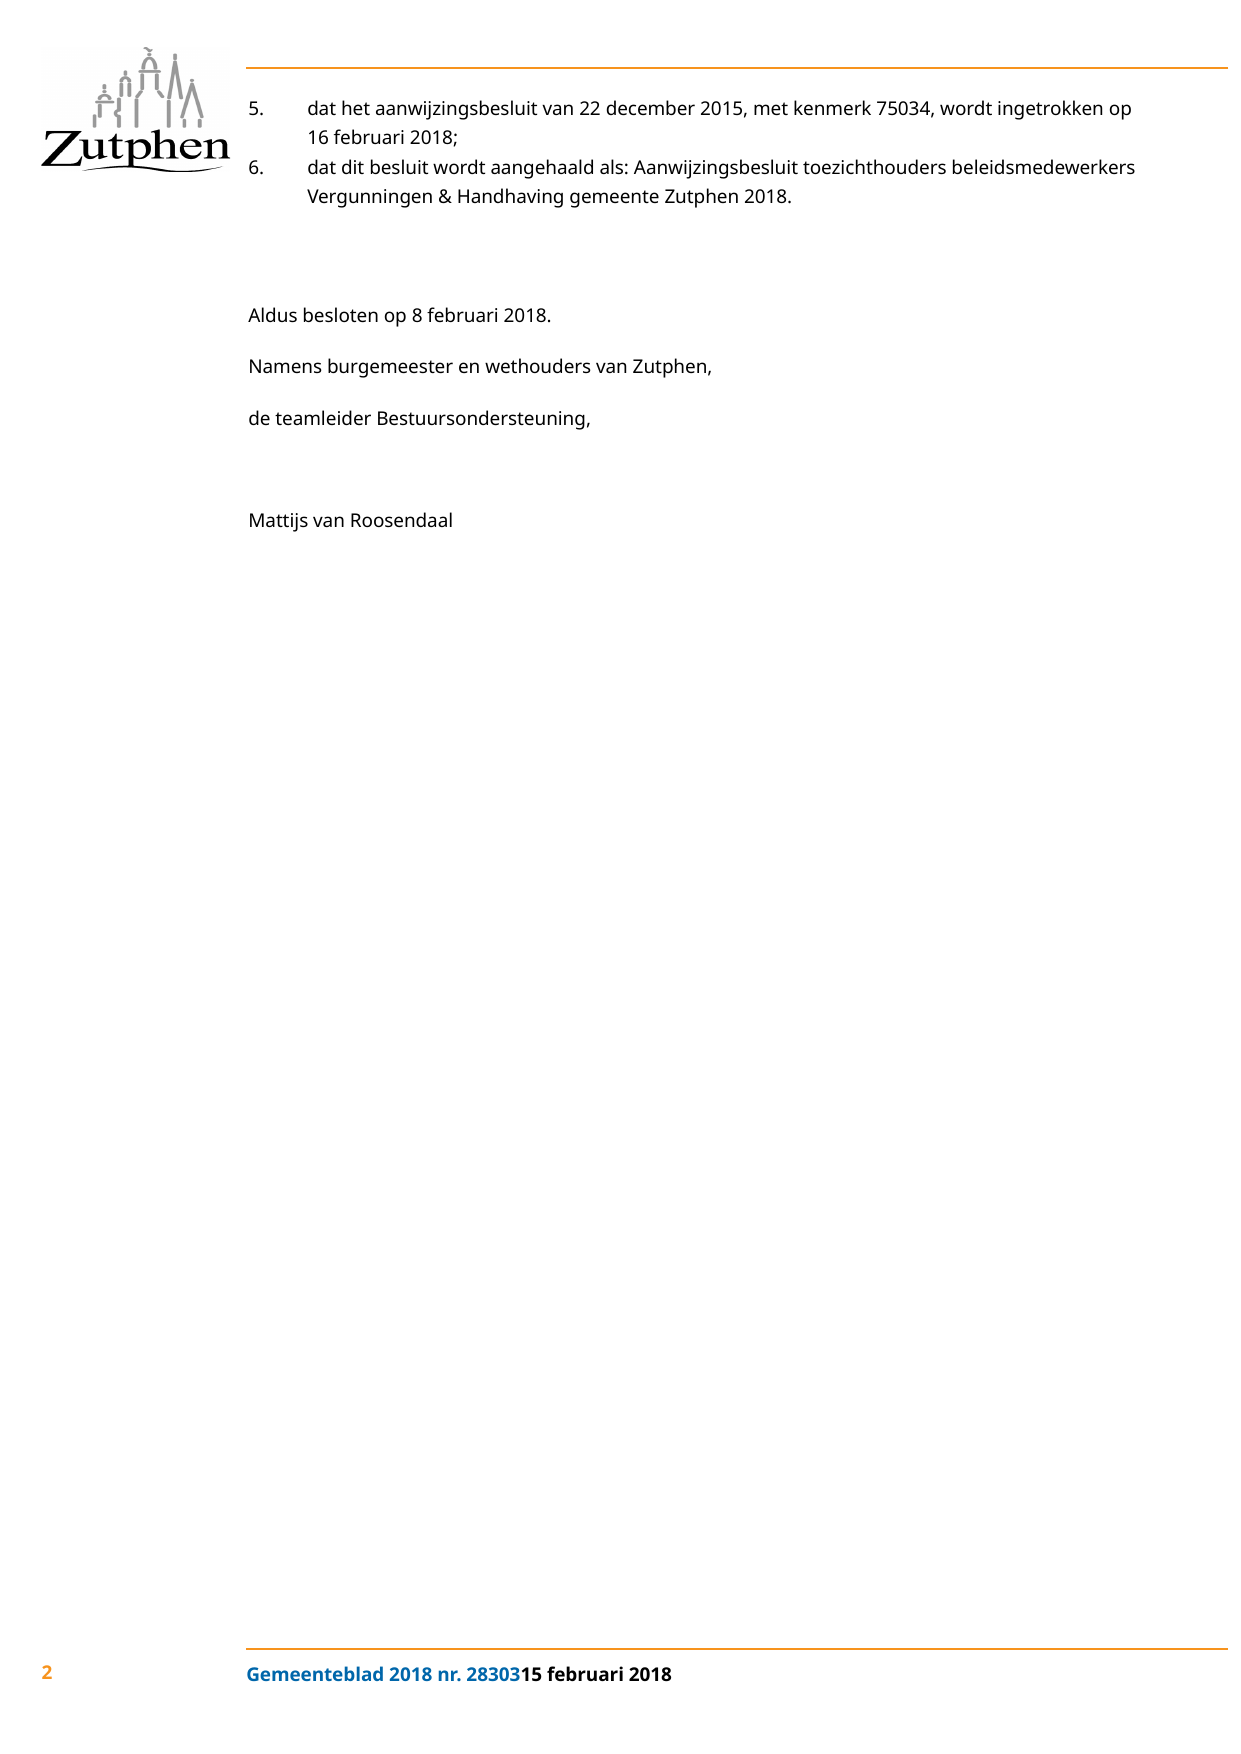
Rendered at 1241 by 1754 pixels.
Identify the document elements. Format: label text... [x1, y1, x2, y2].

text Namens burgemeester en wethouders van Zutphen, [248, 353, 1152, 379]
text Mattijs van Roosendaal [248, 508, 1152, 533]
text de teamleider Bestuursondersteuning, [248, 405, 1152, 431]
list dat het aanwijzingsbesluit van 22 december 2015, met kenmerk 75034, wordt ingetrokken op 16 februari 2018; [248, 95, 1152, 150]
text Aldus besloten op 8 februari 2018. [248, 302, 1152, 328]
picture [41, 47, 231, 172]
list dat dit besluit wordt aangehaald als: Aanwijzingsbesluit toezichthouders beleidsmedewerkers Vergunningen & Handhaving gemeente Zutphen 2018. [248, 154, 1152, 209]
